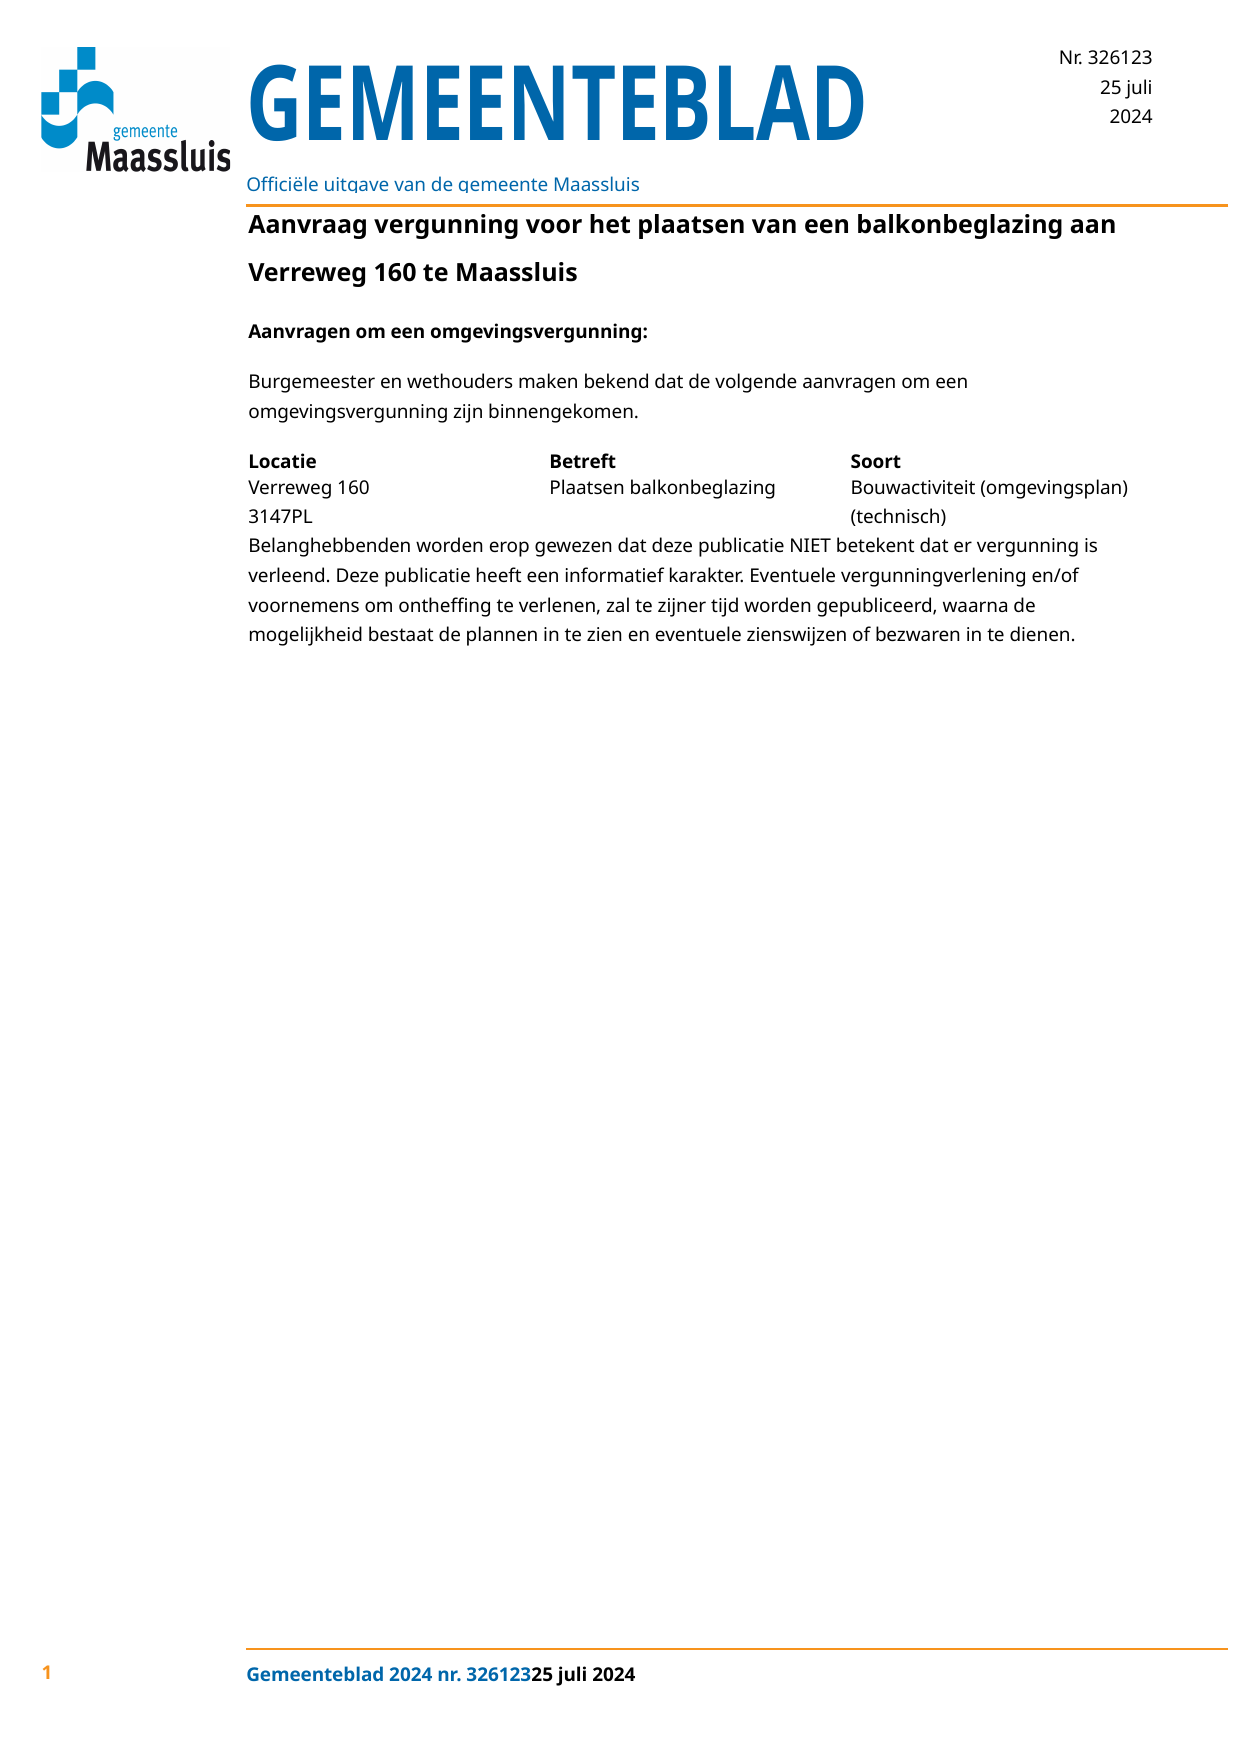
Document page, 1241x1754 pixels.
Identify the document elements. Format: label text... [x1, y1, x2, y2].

table_header Soort [850, 449, 1152, 474]
table_cell Bouwactiviteit (omgevingsplan) (technisch) [850, 474, 1152, 529]
picture [41, 47, 77, 92]
text Burgemeester en wethouders maken bekend dat de volgende aanvragen om een omgevingsvergunning zijn binnengekomen. [248, 368, 1152, 424]
table_header Betreft [549, 449, 850, 474]
table_cell Plaatsen balkonbeglazing [549, 474, 850, 529]
table_header Locatie [248, 449, 549, 474]
table_cell Verreweg 160 3147PL [248, 474, 549, 529]
picture [41, 47, 231, 172]
text Belanghebbenden worden erop gewezen dat deze publicatie NIET betekent dat er vergunning is verleend. Deze publicatie heeft een informatief karakter. Eventuele vergunningverlening en/of voornemens om ontheffing te verlenen, zal te zijner tijd worden gepubliceerd, waarna de mogelijkheid bestaat de plannen in te zien en eventuele zienswijzen of bezwaren in te dienen. [248, 533, 1152, 647]
text Aanvragen om een omgevingsvergunning: [248, 318, 1152, 344]
text Aanvraag vergunning voor het plaatsen van een balkonbeglazing aan Verreweg 160 te Maassluis [248, 207, 1152, 288]
